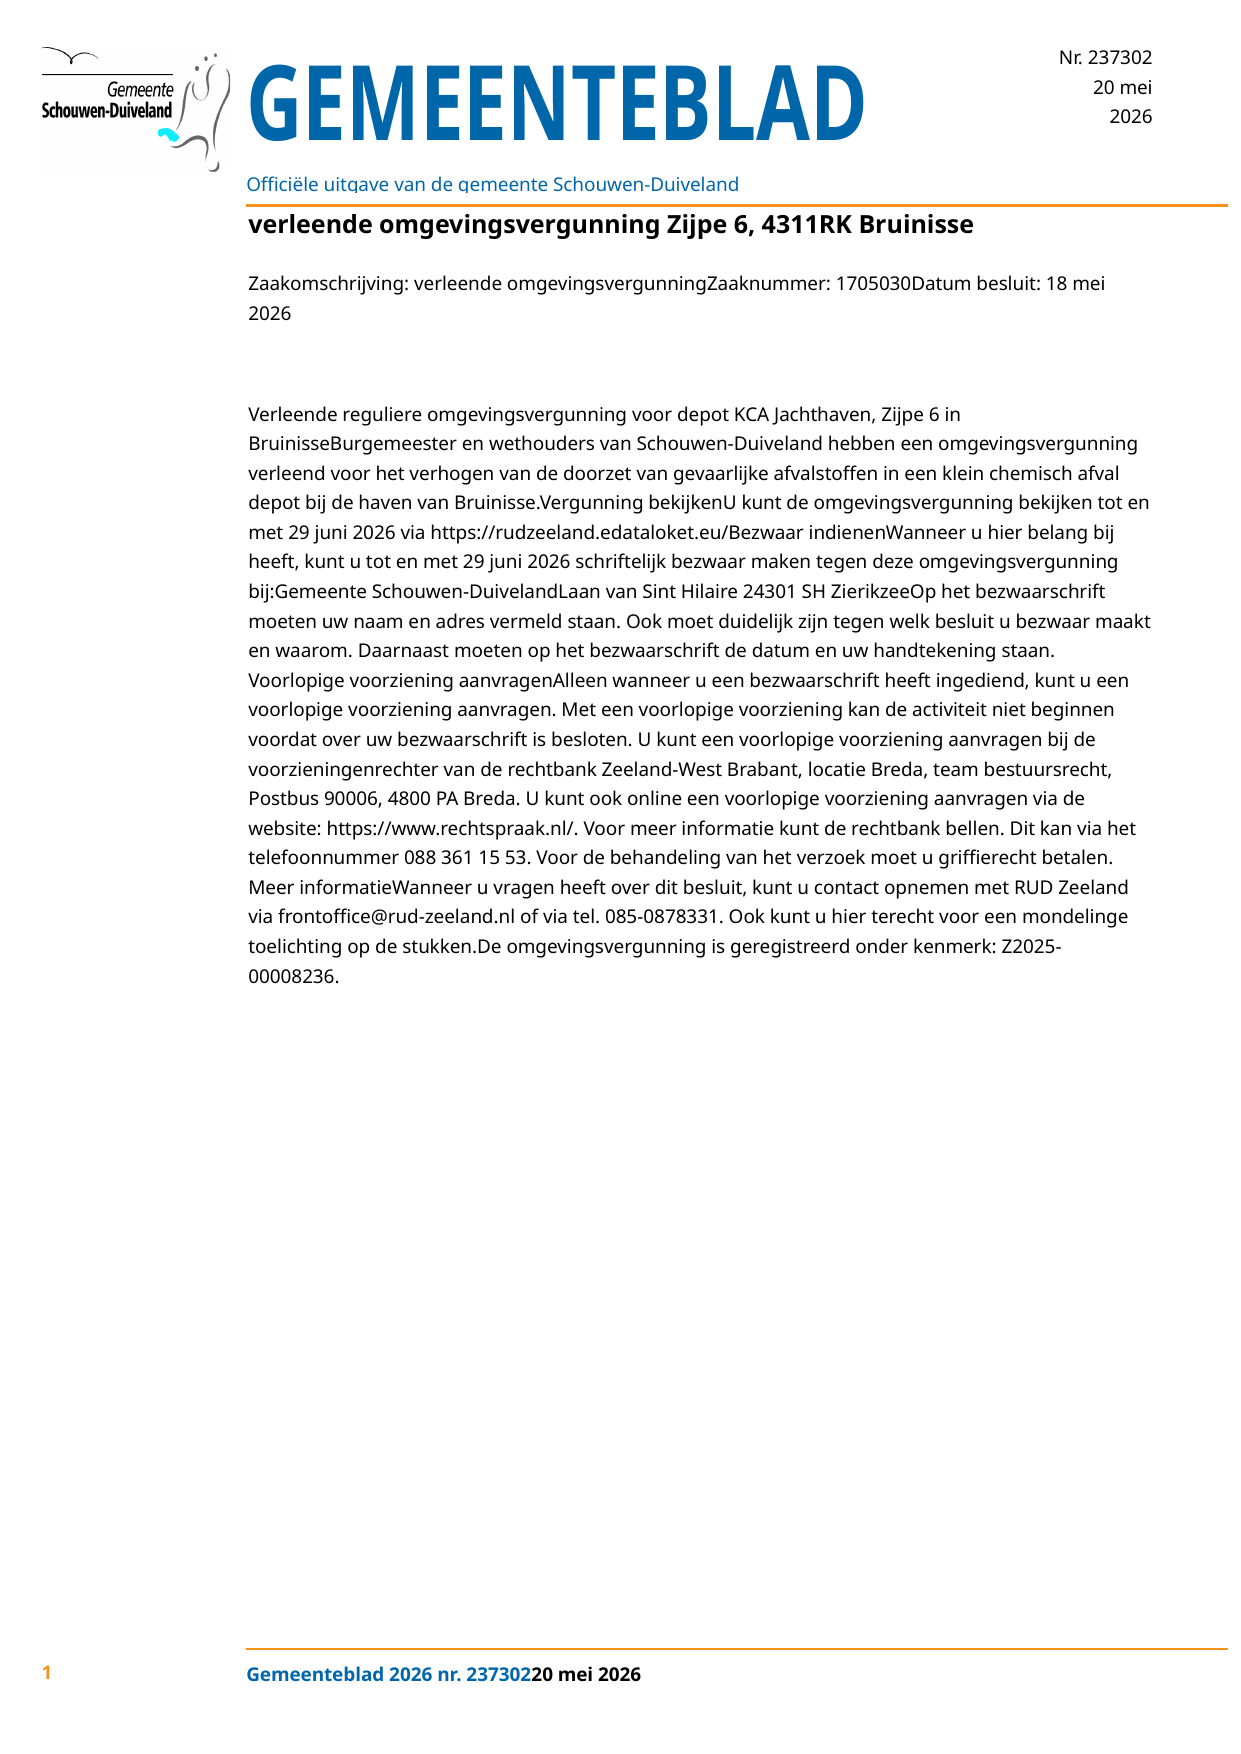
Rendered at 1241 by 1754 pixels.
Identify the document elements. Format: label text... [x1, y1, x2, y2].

text verleende omgevingsvergunning Zijpe 6, 4311RK Bruinisse [248, 207, 1152, 241]
text Verleende reguliere omgevingsvergunning voor depot KCA Jachthaven, Zijpe 6 in BruinisseBurgemeester en wethouders van Schouwen-Duiveland hebben een omgevingsvergunning verleend voor het verhogen van de doorzet van gevaarlijke afvalstoffen in een klein chemisch afval depot bij de haven van Bruinisse.Vergunning bekijkenU kunt de omgevingsvergunning bekijken tot en met 29 juni 2026 via https://rudzeeland.edataloket.eu/Bezwaar indienenWanneer u hier belang bij heeft, kunt u tot en met 29 juni 2026 schriftelijk bezwaar maken tegen deze omgevingsvergunning bij:Gemeente Schouwen-DuivelandLaan van Sint Hilaire 24301 SH ZierikzeeOp het bezwaarschrift moeten uw naam en adres vermeld staan. Ook moet duidelijk zijn tegen welk besluit u bezwaar maakt en waarom. Daarnaast moeten op het bezwaarschrift de datum en uw handtekening staan. Voorlopige voorziening aanvragenAlleen wanneer u een bezwaarschrift heeft ingediend, kunt u een voorlopige voorziening aanvragen. Met een voorlopige voorziening kan de activiteit niet beginnen voordat over uw bezwaarschrift is besloten. U kunt een voorlopige voorziening aanvragen bij de voorzieningenrechter van de rechtbank Zeeland-West Brabant, locatie Breda, team bestuursrecht, Postbus 90006, 4800 PA Breda. U kunt ook online een voorlopige voorziening aanvragen via de website: https://www.rechtspraak.nl/. Voor meer informatie kunt de rechtbank bellen. Dit kan via het telefoonnummer 088 361 15 53. Voor de behandeling van het verzoek moet u griffierecht betalen. Meer informatieWanneer u vragen heeft over dit besluit, kunt u contact opnemen met RUD Zeeland via frontoffice@rud-zeeland.nl of via tel. 085-0878331. Ook kunt u hier terecht voor een mondelinge toelichting op de stukken.De omgevingsvergunning is geregistreerd onder kenmerk: Z2025-00008236. [248, 401, 1152, 988]
picture [41, 47, 231, 172]
text Zaakomschrijving: verleende omgevingsvergunningZaaknummer: 1705030Datum besluit: 18 mei 2026 [248, 270, 1152, 326]
